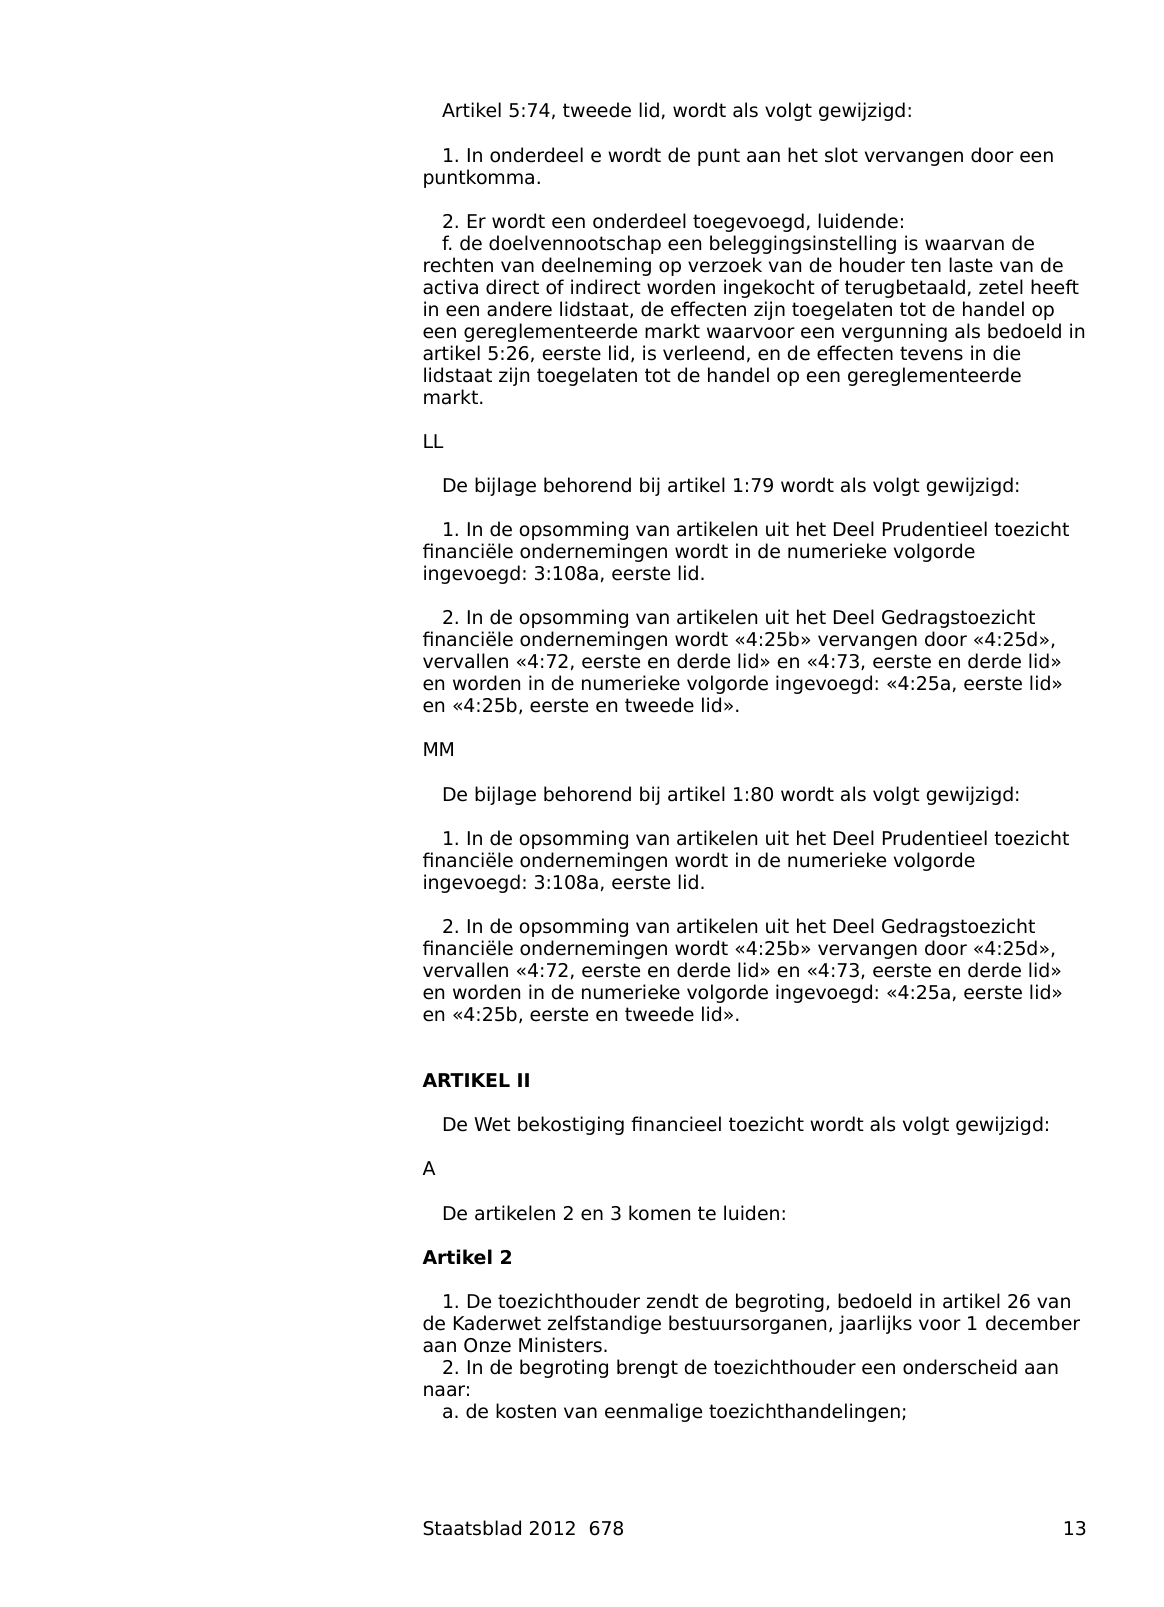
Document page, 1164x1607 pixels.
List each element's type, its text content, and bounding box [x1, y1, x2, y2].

text LL [422, 431, 1087, 453]
text 2. In de opsomming van artikelen uit het Deel Gedragstoezicht financiële ondernemingen wordt «4:25b» vervangen door «4:25d», vervallen «4:72, eerste en derde lid» en «4:73, eerste en derde lid» en worden in de numerieke volgorde ingevoegd: «4:25a, eerste lid» en «4:25b, eerste en tweede lid». [422, 916, 1087, 1026]
text MM [422, 739, 1087, 761]
text f. de doelvennootschap een beleggingsinstelling is waarvan de rechten van deelneming op verzoek van de houder ten laste van de activa direct of indirect worden ingekocht of terugbetaald, zetel heeft in een andere lidstaat, de effecten zijn toegelaten tot de handel op een gereglementeerde markt waarvoor een vergunning als bedoeld in artikel 5:26, eerste lid, is verleend, en de effecten tevens in die lidstaat zijn toegelaten tot de handel op een gereglementeerde markt. [422, 233, 1087, 408]
subtitle Artikel 2 [422, 1247, 1087, 1269]
text 1. In de opsomming van artikelen uit het Deel Prudentieel toezicht financiële ondernemingen wordt in de numerieke volgorde ingevoegd: 3:108a, eerste lid. [422, 519, 1087, 585]
text De Wet bekostiging financieel toezicht wordt als volgt gewijzigd: [422, 1114, 1087, 1136]
text De bijlage behorend bij artikel 1:79 wordt als volgt gewijzigd: [422, 475, 1087, 497]
text De artikelen 2 en 3 komen te luiden: [422, 1202, 1087, 1224]
text Artikel 5:74, tweede lid, wordt als volgt gewijzigd: [422, 100, 1087, 122]
text 1. In de opsomming van artikelen uit het Deel Prudentieel toezicht financiële ondernemingen wordt in de numerieke volgorde ingevoegd: 3:108a, eerste lid. [422, 828, 1087, 893]
text 2. Er wordt een onderdeel toegevoegd, luidende: [422, 211, 1087, 233]
text 1. In onderdeel e wordt de punt aan het slot vervangen door een puntkomma. [422, 144, 1087, 188]
text 2. In de begroting brengt de toezichthouder een onderscheid aan naar: [422, 1357, 1087, 1401]
text De bijlage behorend bij artikel 1:80 wordt als volgt gewijzigd: [422, 783, 1087, 805]
text 2. In de opsomming van artikelen uit het Deel Gedragstoezicht financiële ondernemingen wordt «4:25b» vervangen door «4:25d», vervallen «4:72, eerste en derde lid» en «4:73, eerste en derde lid» en worden in de numerieke volgorde ingevoegd: «4:25a, eerste lid» en «4:25b, eerste en tweede lid». [422, 607, 1087, 717]
text a. de kosten van eenmalige toezichthandelingen; [422, 1401, 1087, 1423]
text 1. De toezichthouder zendt de begroting, bedoeld in artikel 26 van de Kaderwet zelfstandige bestuursorganen, jaarlijks voor 1 december aan Onze Ministers. [422, 1291, 1087, 1357]
subtitle ARTIKEL II [422, 1070, 1087, 1092]
text A [422, 1158, 1087, 1180]
